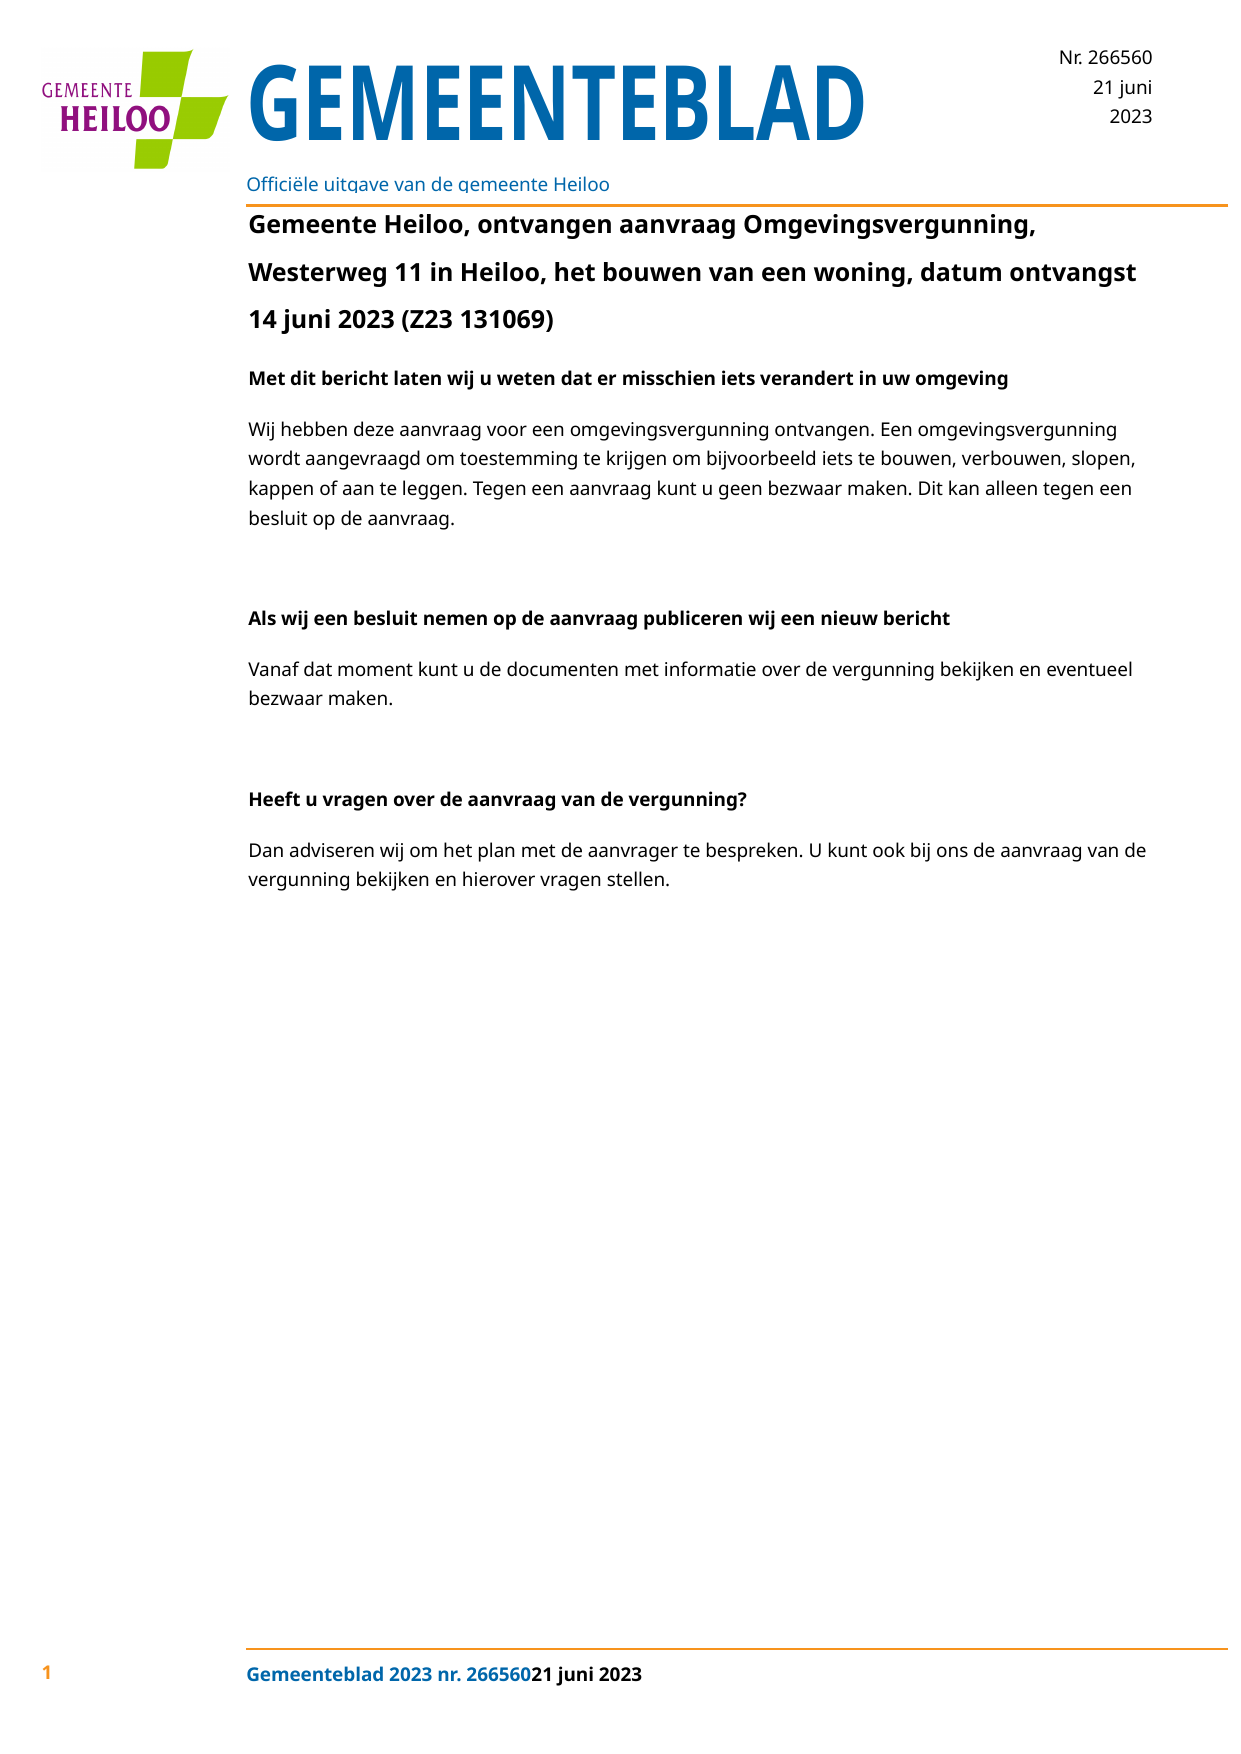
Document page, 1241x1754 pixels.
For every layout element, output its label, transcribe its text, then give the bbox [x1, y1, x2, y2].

text Dan adviseren wij om het plan met de aanvrager te bespreken. U kunt ook bij ons de aanvraag van de vergunning bekijken en hierover vragen stellen. [248, 837, 1152, 892]
text Vanaf dat moment kunt u de documenten met informatie over de vergunning bekijken en eventueel bezwaar maken. [248, 656, 1152, 711]
picture [41, 47, 231, 172]
text Wij hebben deze aanvraag voor een omgevingsvergunning ontvangen. Een omgevingsvergunning wordt aangevraagd om toestemming te krijgen om bijvoorbeeld iets te bouwen, verbouwen, slopen, kappen of aan te leggen. Tegen een aanvraag kunt u geen bezwaar maken. Dit kan alleen tegen een besluit op de aanvraag. [248, 416, 1152, 530]
text Gemeente Heiloo, ontvangen aanvraag Omgevingsvergunning, Westerweg 11 in Heiloo, het bouwen van een woning, datum ontvangst 14 juni 2023 (Z23 131069) [248, 207, 1152, 336]
text Met dit bericht laten wij u weten dat er misschien iets verandert in uw omgeving [248, 366, 1152, 391]
text Als wij een besluit nemen op de aanvraag publiceren wij een nieuw bericht [248, 606, 1152, 631]
text Heeft u vragen over de aanvraag van de vergunning? [248, 786, 1152, 812]
